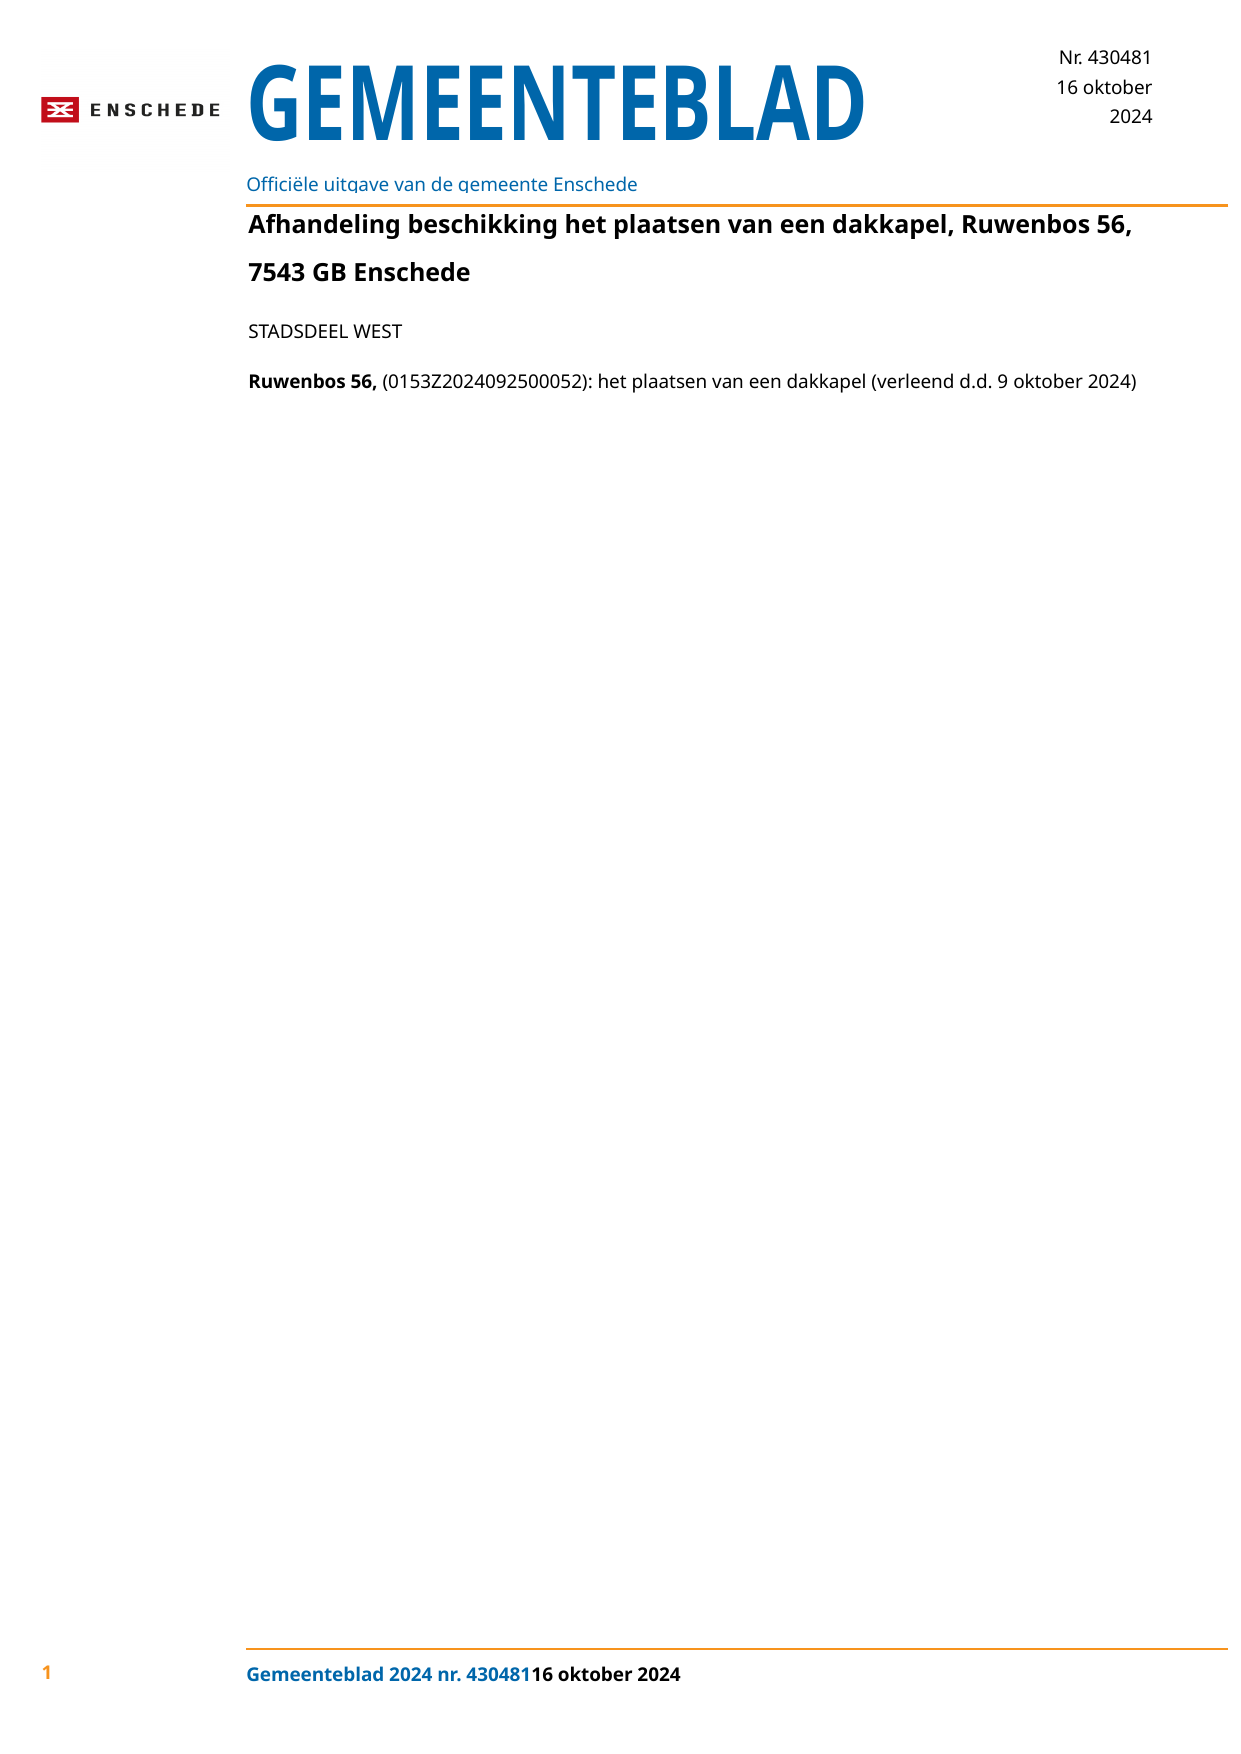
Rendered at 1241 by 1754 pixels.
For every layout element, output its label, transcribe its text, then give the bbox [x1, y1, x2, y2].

text Afhandeling beschikking het plaatsen van een dakkapel, Ruwenbos 56, 7543 GB Enschede [248, 207, 1152, 288]
picture [41, 47, 231, 172]
text STADSDEEL WEST [248, 318, 1152, 344]
text Ruwenbos 56, (0153Z2024092500052): het plaatsen van een dakkapel (verleend d.d. 9 oktober 2024) [248, 368, 1152, 394]
